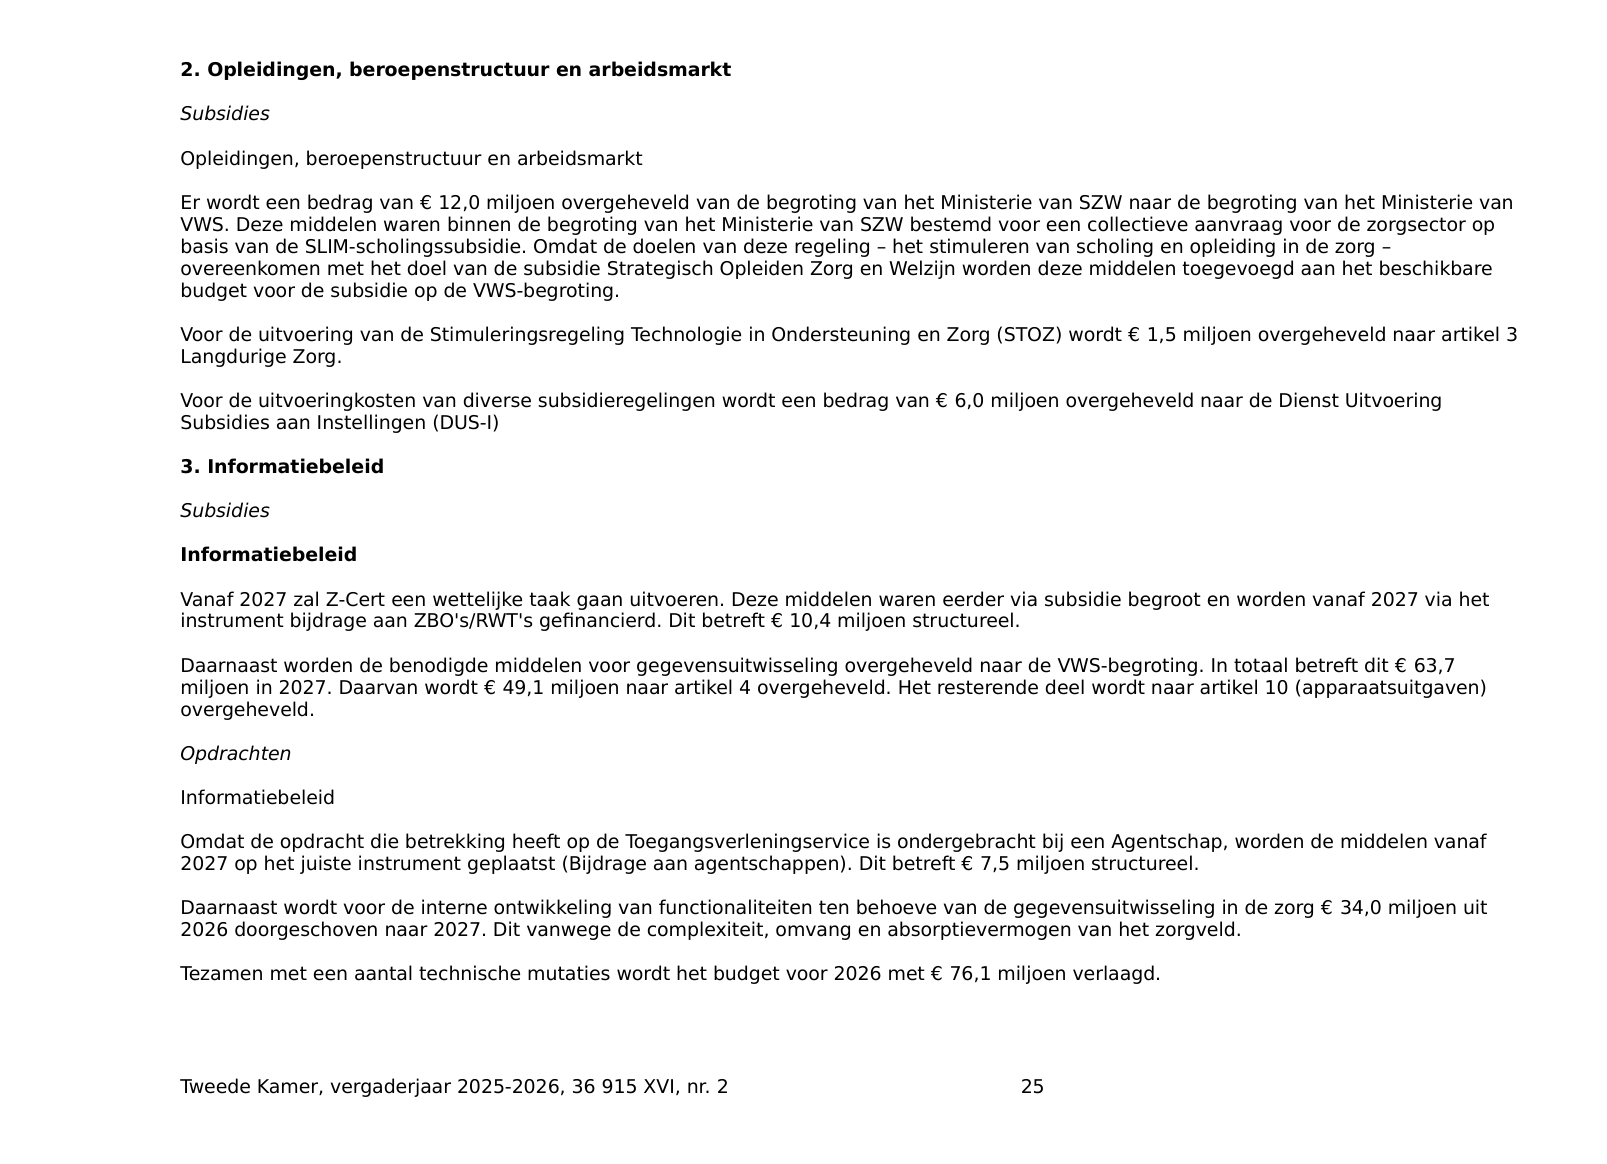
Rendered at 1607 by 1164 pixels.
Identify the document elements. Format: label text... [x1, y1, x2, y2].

text Omdat de opdracht die betrekking heeft op de Toegangsverleningservice is ondergebracht bij een Agentschap, worden de middelen vanaf 2027 op het juiste instrument geplaatst (Bijdrage aan agentschappen). Dit betreft € 7,5 miljoen structureel. [180, 831, 1529, 875]
subtitle 3. Informatiebeleid [180, 456, 1529, 478]
subtitle 2. Opleidingen, beroepenstructuur en arbeidsmarkt [180, 59, 1529, 81]
text Daarnaast wordt voor de interne ontwikkeling van functionaliteiten ten behoeve van de gegevensuitwisseling in de zorg € 34,0 miljoen uit 2026 doorgeschoven naar 2027. Dit vanwege de complexiteit, omvang en absorptievermogen van het zorgveld. [180, 897, 1529, 941]
subtitle Opdrachten [180, 743, 1529, 765]
subtitle Opleidingen, beroepenstructuur en arbeidsmarkt [180, 147, 1529, 169]
text Vanaf 2027 zal Z-Cert een wettelijke taak gaan uitvoeren. Deze middelen waren eerder via subsidie begroot en worden vanaf 2027 via het instrument bijdrage aan ZBO's/RWT's gefinancierd. Dit betreft € 10,4 miljoen structureel. [180, 588, 1529, 632]
text Er wordt een bedrag van € 12,0 miljoen overgeheveld van de begroting van het Ministerie van SZW naar de begroting van het Ministerie van VWS. Deze middelen waren binnen de begroting van het Ministerie van SZW bestemd voor een collectieve aanvraag voor de zorgsector op basis van de SLIM-scholingssubsidie. Omdat de doelen van deze regeling – het stimuleren van scholing en opleiding in de zorg – overeenkomen met het doel van de subsidie Strategisch Opleiden Zorg en Welzijn worden deze middelen toegevoegd aan het beschikbare budget voor de subsidie op de VWS-begroting. [180, 192, 1529, 301]
subtitle Subsidies [180, 103, 1529, 125]
text Daarnaast worden de benodigde middelen voor gegevensuitwisseling overgeheveld naar de VWS-begroting. In totaal betreft dit € 63,7 miljoen in 2027. Daarvan wordt € 49,1 miljoen naar artikel 4 overgeheveld. Het resterende deel wordt naar artikel 10 (apparaatsuitgaven) overgeheveld. [180, 654, 1529, 721]
subtitle Informatiebeleid [180, 544, 1529, 566]
text Voor de uitvoeringkosten van diverse subsidieregelingen wordt een bedrag van € 6,0 miljoen overgeheveld naar de Dienst Uitvoering Subsidies aan Instellingen (DUS-I) [180, 390, 1529, 434]
subtitle Subsidies [180, 500, 1529, 522]
text Tezamen met een aantal technische mutaties wordt het budget voor 2026 met € 76,1 miljoen verlaagd. [180, 963, 1529, 985]
subtitle Informatiebeleid [180, 787, 1529, 809]
text Voor de uitvoering van de Stimuleringsregeling Technologie in Ondersteuning en Zorg (STOZ) wordt € 1,5 miljoen overgeheveld naar artikel 3 Langdurige Zorg. [180, 324, 1529, 368]
